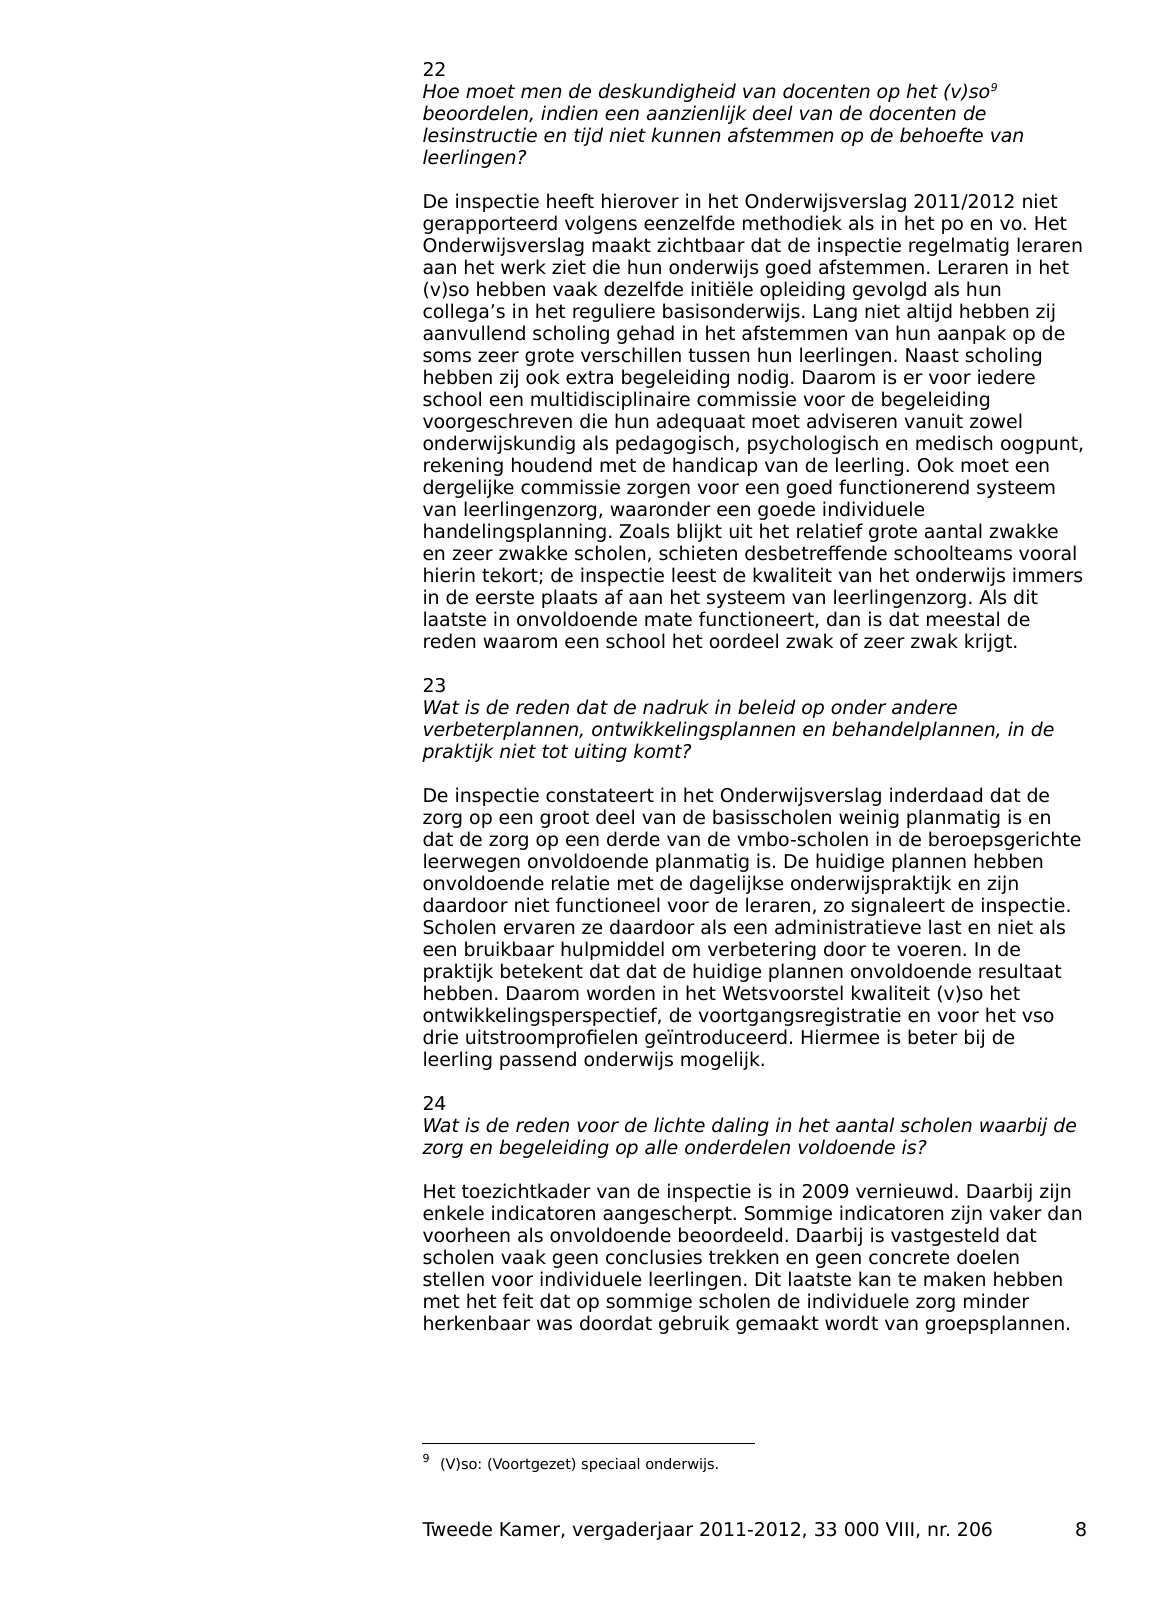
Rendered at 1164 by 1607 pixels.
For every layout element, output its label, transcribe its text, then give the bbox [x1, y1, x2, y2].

text 22 [422, 59, 1087, 81]
text 23 [422, 675, 1087, 697]
text Wat is de reden dat de nadruk in beleid op onder andere verbeterplannen, ontwikkelingsplannen en behandelplannen, in de praktijk niet tot uiting komt? [422, 697, 1087, 763]
text Hoe moet men de deskundigheid van docenten op het (v)so beoordelen, indien een aanzienlijk deel van de docenten de lesinstructie en tijd niet kunnen afstemmen op de behoefte van leerlingen? [422, 81, 1087, 169]
text Wat is de reden voor de lichte daling in het aantal scholen waarbij de zorg en begeleiding op alle onderdelen voldoende is? [422, 1115, 1087, 1159]
text De inspectie constateert in het Onderwijsverslag inderdaad dat de zorg op een groot deel van de basisscholen weinig planmatig is en dat de zorg op een derde van de vmbo-scholen in de beroepsgerichte leerwegen onvoldoende planmatig is. De huidige plannen hebben onvoldoende relatie met de dagelijkse onderwijspraktijk en zijn daardoor niet functioneel voor de leraren, zo signaleert de inspectie. Scholen ervaren ze daardoor als een administratieve last en niet als een bruikbaar hulpmiddel om verbetering door te voeren. In de praktijk betekent dat dat de huidige plannen onvoldoende resultaat hebben. Daarom worden in het Wetsvoorstel kwaliteit (v)so het ontwikkelingsperspectief, de voortgangsregistratie en voor het vso drie uitstroomprofielen geïntroduceerd. Hiermee is beter bij de leerling passend onderwijs mogelijk. [422, 785, 1087, 1071]
text (V)so: (Voortgezet) speciaal onderwijs. [422, 1452, 1087, 1474]
text De inspectie heeft hierover in het Onderwijsverslag 2011/2012 niet gerapporteerd volgens eenzelfde methodiek als in het po en vo. Het Onderwijsverslag maakt zichtbaar dat de inspectie regelmatig leraren aan het werk ziet die hun onderwijs goed afstemmen. Leraren in het (v)so hebben vaak dezelfde initiële opleiding gevolgd als hun collega’s in het reguliere basisonderwijs. Lang niet altijd hebben zij aanvullend scholing gehad in het afstemmen van hun aanpak op de soms zeer grote verschillen tussen hun leerlingen. Naast scholing hebben zij ook extra begeleiding nodig. Daarom is er voor iedere school een multidisciplinaire commissie voor de begeleiding voorgeschreven die hun adequaat moet adviseren vanuit zowel onderwijskundig als pedagogisch, psychologisch en medisch oogpunt, rekening houdend met de handicap van de leerling. Ook moet een dergelijke commissie zorgen voor een goed functionerend systeem van leerlingenzorg, waaronder een goede individuele handelingsplanning. Zoals blijkt uit het relatief grote aantal zwakke en zeer zwakke scholen, schieten desbetreffende schoolteams vooral hierin tekort; de inspectie leest de kwaliteit van het onderwijs immers in de eerste plaats af aan het systeem van leerlingenzorg. Als dit laatste in onvoldoende mate functioneert, dan is dat meestal de reden waarom een school het oordeel zwak of zeer zwak krijgt. [422, 191, 1087, 653]
text Het toezichtkader van de inspectie is in 2009 vernieuwd. Daarbij zijn enkele indicatoren aangescherpt. Sommige indicatoren zijn vaker dan voorheen als onvoldoende beoordeeld. Daarbij is vastgesteld dat scholen vaak geen conclusies trekken en geen concrete doelen stellen voor individuele leerlingen. Dit laatste kan te maken hebben met het feit dat op sommige scholen de individuele zorg minder herkenbaar was doordat gebruik gemaakt wordt van groepsplannen. [422, 1181, 1087, 1335]
text 24 [422, 1093, 1087, 1115]
